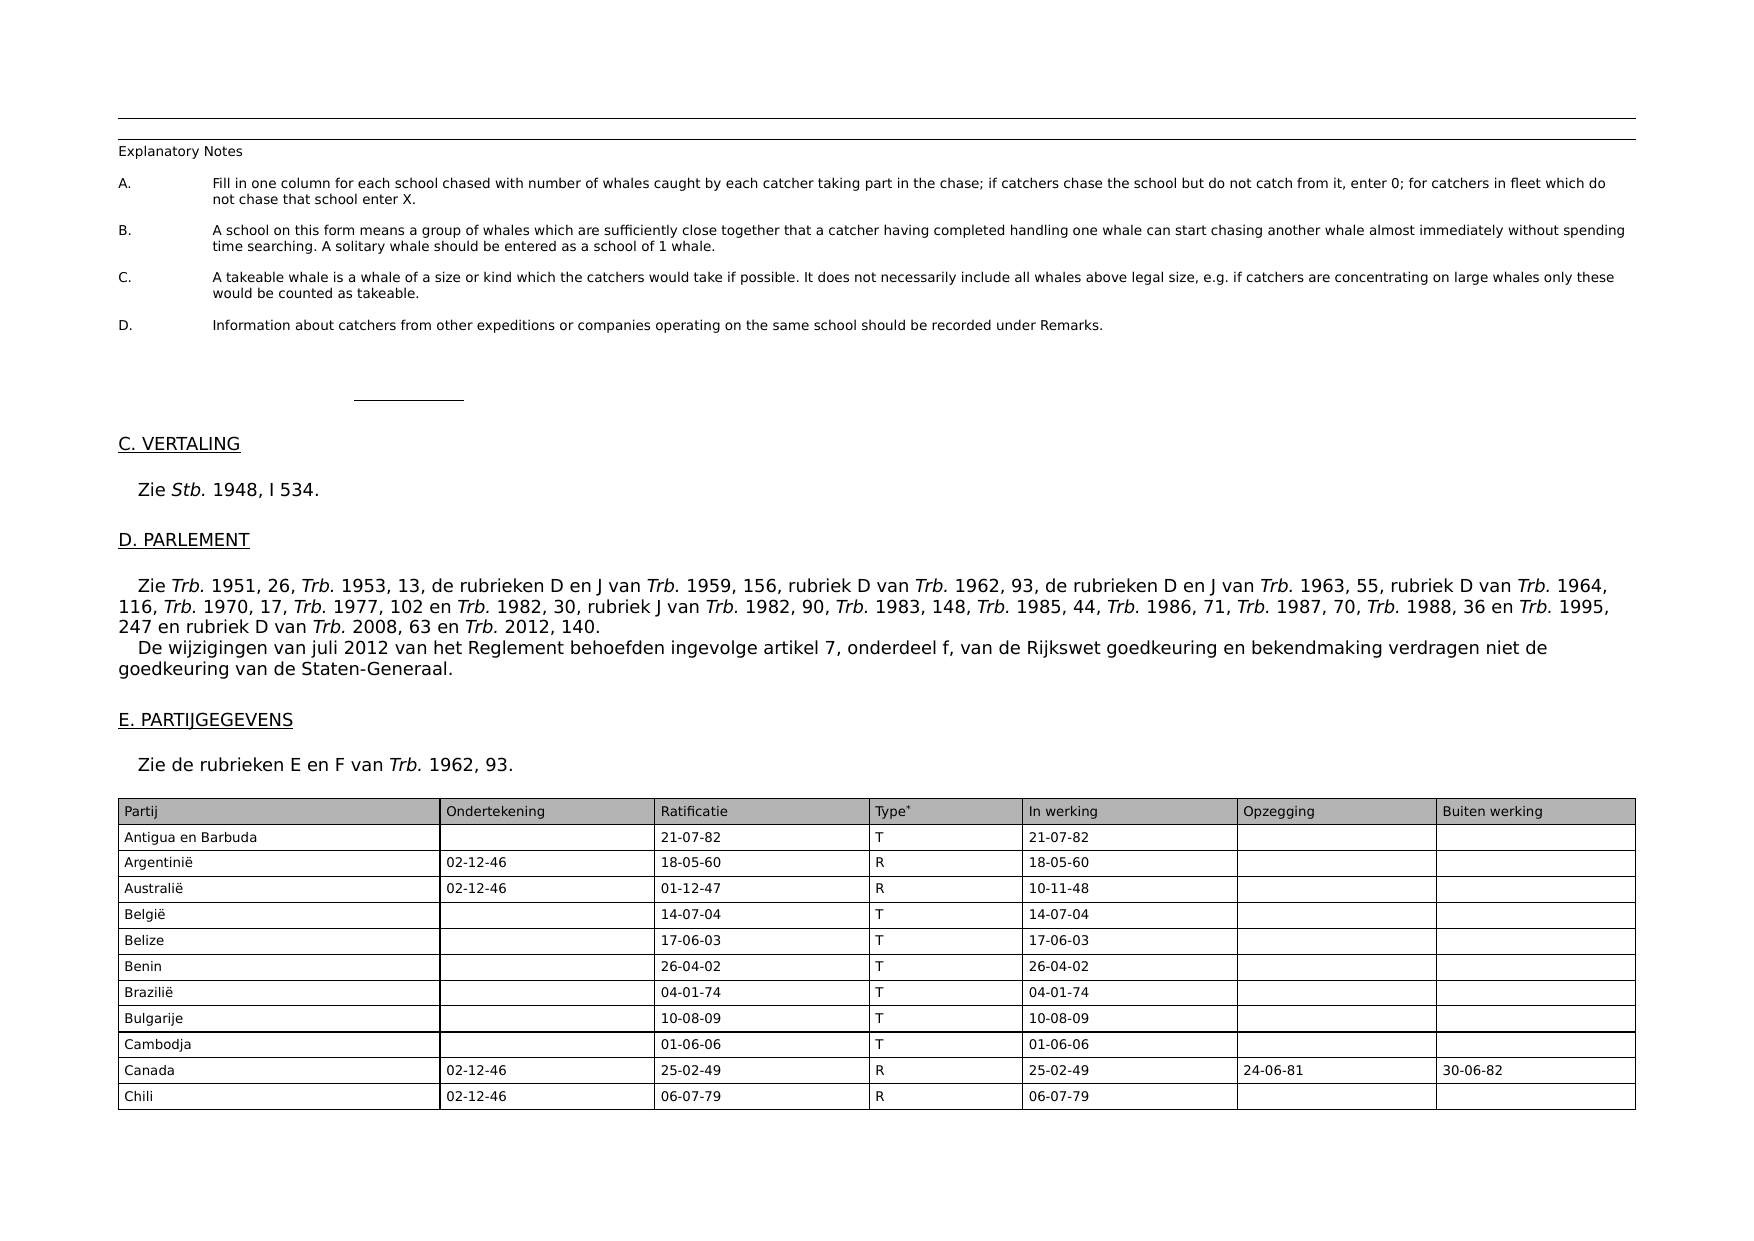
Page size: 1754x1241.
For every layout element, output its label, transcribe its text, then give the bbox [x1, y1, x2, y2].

table_cell T [870, 825, 1022, 850]
table_header Buiten werking [1437, 799, 1635, 824]
table_cell Fill in one column for each school chased with number of whales caught by each catcher taking part in the chase; if catchers chase the school but do not catch from it, enter 0; for catchers in fleet which do not chase that school enter X. [206, 176, 1636, 207]
table_cell [118, 302, 206, 317]
table_cell 17-06-03 [1023, 929, 1237, 953]
table_cell [884, 140, 1273, 160]
table_cell 21-07-82 [1023, 825, 1237, 850]
table_cell [1238, 1084, 1436, 1109]
table_cell [1238, 903, 1436, 928]
table_cell [1238, 825, 1436, 850]
table_cell Australië [119, 877, 439, 902]
table_cell T [870, 981, 1022, 1005]
table_cell T [870, 1006, 1022, 1031]
text Zie Trb. 1951, 26, Trb. 1953, 13, de rubrieken D en J van Trb. 1959, 156, rubriek D van Trb. 1962, 93, de rubrieken D en J van Trb. 1963, 55, rubriek D van Trb. 1964, 116, Trb. 1970, 17, Trb. 1977, 102 en Trb. 1982, 30, rubriek J van Trb. 1982, 90, Trb. 1983, 148, Trb. 1985, 44, Trb. 1986, 71, Trb. 1987, 70, Trb. 1988, 36 en Trb. 1995, 247 en rubriek D van Trb. 2008, 63 en Trb. 2012, 140. [118, 576, 1636, 638]
table_cell [118, 254, 206, 270]
table_cell [1437, 903, 1635, 928]
table_header Type* [870, 799, 1022, 824]
table_cell [1273, 160, 1636, 176]
table_cell 18-05-60 [655, 851, 869, 876]
table_cell [206, 207, 883, 223]
table_header Ondertekening [441, 799, 654, 824]
table_cell [441, 1006, 654, 1031]
table_header In werking [1023, 799, 1237, 824]
table_cell [1273, 302, 1636, 317]
table_cell [1273, 254, 1636, 270]
table_cell [1437, 1006, 1635, 1031]
table_cell R [870, 877, 1022, 902]
table_cell 06-07-79 [1023, 1084, 1237, 1109]
table_cell 01-06-06 [1023, 1033, 1237, 1057]
table_cell [441, 903, 654, 928]
table_cell T [870, 929, 1022, 953]
table_cell [206, 254, 883, 270]
table_cell [1273, 119, 1636, 138]
table_cell [1437, 929, 1635, 953]
table_cell Information about catchers from other expeditions or companies operating on the same school should be recorded under Remarks. [206, 317, 1636, 333]
table_cell [441, 955, 654, 979]
table_cell [1437, 877, 1635, 902]
table_cell 25-02-49 [655, 1058, 869, 1083]
table_cell [884, 119, 1273, 138]
table_cell 10-11-48 [1023, 877, 1237, 902]
table_cell [1238, 955, 1436, 979]
table_cell [1437, 955, 1635, 979]
table_cell T [870, 955, 1022, 979]
table_cell 14-07-04 [655, 903, 869, 928]
table_cell [441, 929, 654, 953]
table_cell 10-08-09 [655, 1006, 869, 1031]
table_cell [1238, 981, 1436, 1005]
table_cell C. [118, 270, 206, 302]
table_cell [1437, 1033, 1635, 1057]
table_cell Cambodja [119, 1033, 439, 1057]
table_cell Belize [119, 929, 439, 953]
table_cell [1238, 1006, 1436, 1031]
table_cell [1273, 207, 1636, 223]
table_cell 01-06-06 [655, 1033, 869, 1057]
table_cell 21-07-82 [655, 825, 869, 850]
table_cell R [870, 851, 1022, 876]
table_cell 04-01-74 [655, 981, 869, 1005]
table_cell 25-02-49 [1023, 1058, 1237, 1083]
table_cell [884, 207, 1273, 223]
table_cell [441, 981, 654, 1005]
table_cell R [870, 1058, 1022, 1083]
table_cell 26-04-02 [655, 955, 869, 979]
table_cell [118, 160, 206, 176]
table_cell [206, 160, 883, 176]
table_cell [1238, 929, 1436, 953]
table_cell A takeable whale is a whale of a size or kind which the catchers would take if possible. It does not necessarily include all whales above legal size, e.g. if catchers are concentrating on large whales only these would be counted as takeable. [206, 270, 1636, 302]
table_cell 26-04-02 [1023, 955, 1237, 979]
table_cell 10-08-09 [1023, 1006, 1237, 1031]
table_cell Canada [119, 1058, 439, 1083]
table_cell 01-12-47 [655, 877, 869, 902]
table_cell [884, 254, 1273, 270]
table_cell 06-07-79 [655, 1084, 869, 1109]
table_cell 14-07-04 [1023, 903, 1237, 928]
table_cell 02-12-46 [441, 1084, 654, 1109]
table_cell Antigua en Barbuda [119, 825, 439, 850]
table_cell 18-05-60 [1023, 851, 1237, 876]
table_cell [1437, 981, 1635, 1005]
text De wijzigingen van juli 2012 van het Reglement behoefden ingevolge artikel 7, onderdeel f, van de Rijkswet goedkeuring en bekendmaking verdragen niet de goedkeuring van de Staten-Generaal. [118, 638, 1636, 679]
table_cell Chili [119, 1084, 439, 1109]
table_cell [1238, 851, 1436, 876]
table_cell 30-06-82 [1437, 1058, 1635, 1083]
table_cell Benin [119, 955, 439, 979]
table_header Ratificatie [655, 799, 869, 824]
subtitle E. PARTIJGEGEVENS [118, 709, 1636, 730]
table_cell Bulgarije [119, 1006, 439, 1031]
table_cell [118, 207, 206, 223]
text Zie de rubrieken E en F van Trb. 1962, 93. [118, 755, 1636, 776]
table_cell B. [118, 223, 206, 254]
table_cell T [870, 903, 1022, 928]
table_cell A school on this form means a group of whales which are sufficiently close together that a catcher having completed handling one whale can start chasing another whale almost immediately without spending time searching. A solitary whale should be entered as a school of 1 whale. [206, 223, 1636, 254]
table_cell [1437, 1084, 1635, 1109]
table_cell [118, 119, 340, 138]
table_cell [441, 825, 654, 850]
table_cell 02-12-46 [441, 877, 654, 902]
table_cell [1238, 877, 1436, 902]
subtitle D. PARLEMENT [118, 530, 1636, 551]
table_cell R [870, 1084, 1022, 1109]
table_header Opzegging [1238, 799, 1436, 824]
table_cell 04-01-74 [1023, 981, 1237, 1005]
table_cell België [119, 903, 439, 928]
table_cell 02-12-46 [441, 851, 654, 876]
table_cell T [870, 1033, 1022, 1057]
table_cell Argentinië [119, 851, 439, 876]
table_cell [1238, 1033, 1436, 1057]
text Zie Stb. 1948, I 534. [118, 479, 1636, 500]
table_header Partij [119, 799, 439, 824]
table_cell [1273, 140, 1636, 160]
table_cell 02-12-46 [441, 1058, 654, 1083]
table_cell [206, 302, 883, 317]
table_cell [884, 160, 1273, 176]
table_cell [1437, 851, 1635, 876]
table_cell A. [118, 176, 206, 207]
subtitle C. VERTALING [118, 434, 1636, 454]
table_cell 24-06-81 [1238, 1058, 1436, 1083]
table_cell [441, 1033, 654, 1057]
table_cell 17-06-03 [655, 929, 869, 953]
table_cell [884, 302, 1273, 317]
table_cell Brazilië [119, 981, 439, 1005]
table_cell D. [118, 317, 206, 333]
table_cell [340, 119, 883, 138]
table_cell Explanatory Notes [118, 140, 883, 160]
table_cell [1437, 825, 1635, 850]
